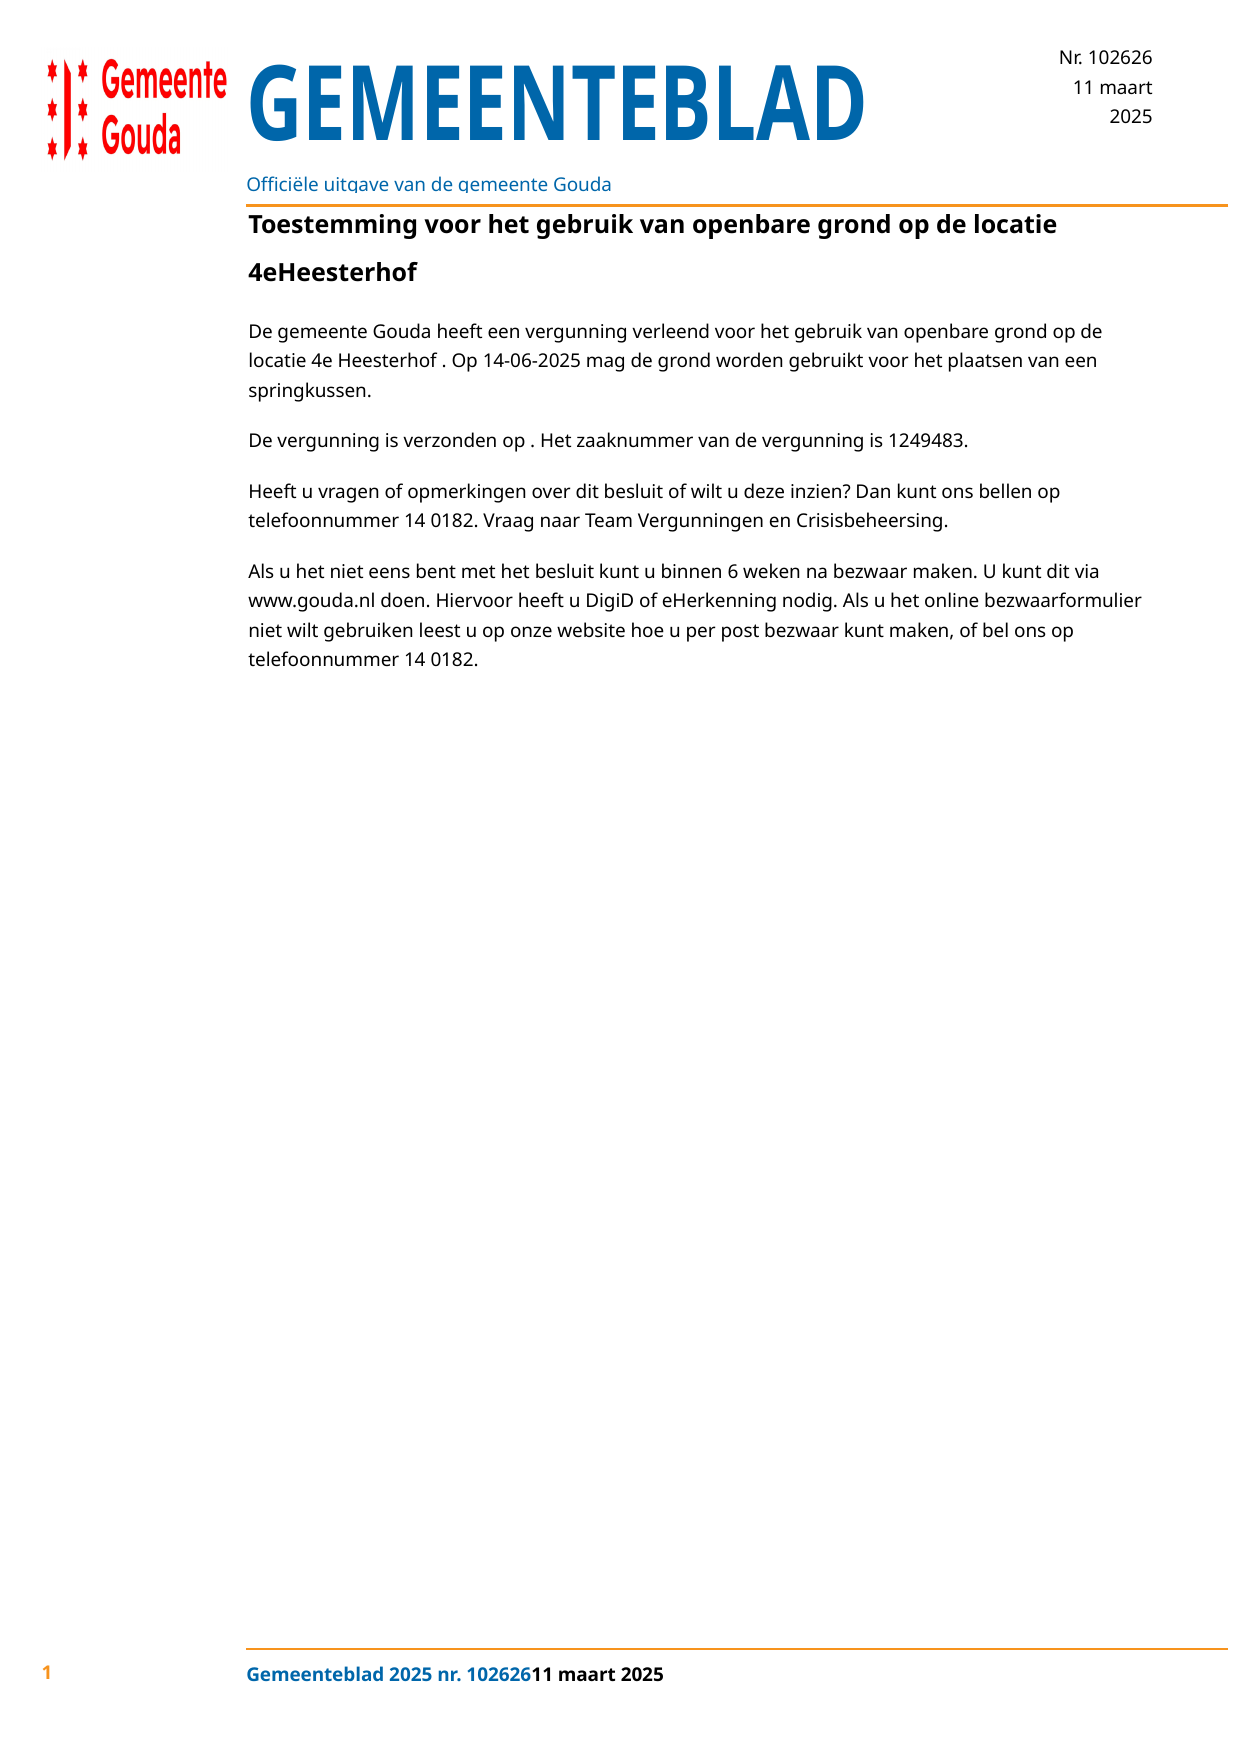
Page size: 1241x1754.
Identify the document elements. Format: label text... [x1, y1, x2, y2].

picture [41, 47, 231, 172]
text Als u het niet eens bent met het besluit kunt u binnen 6 weken na bezwaar maken. U kunt dit via www.gouda.nl doen. Hiervoor heeft u DigiD of eHerkenning nodig. Als u het online bezwaarformulier niet wilt gebruiken leest u op onze website hoe u per post bezwaar kunt maken, of bel ons op telefoonnummer 14 0182. [248, 558, 1152, 672]
text Toestemming voor het gebruik van openbare grond op de locatie 4eHeesterhof [248, 207, 1152, 288]
text De gemeente Gouda heeft een vergunning verleend voor het gebruik van openbare grond op de locatie 4e Heesterhof . Op 14-06-2025 mag de grond worden gebruikt voor het plaatsen van een springkussen. [248, 318, 1152, 403]
text Heeft u vragen of opmerkingen over dit besluit of wilt u deze inzien? Dan kunt ons bellen op telefoonnummer 14 0182. Vraag naar Team Vergunningen en Crisisbeheersing. [248, 478, 1152, 533]
text De vergunning is verzonden op . Het zaaknummer van de vergunning is 1249483. [248, 427, 1152, 453]
